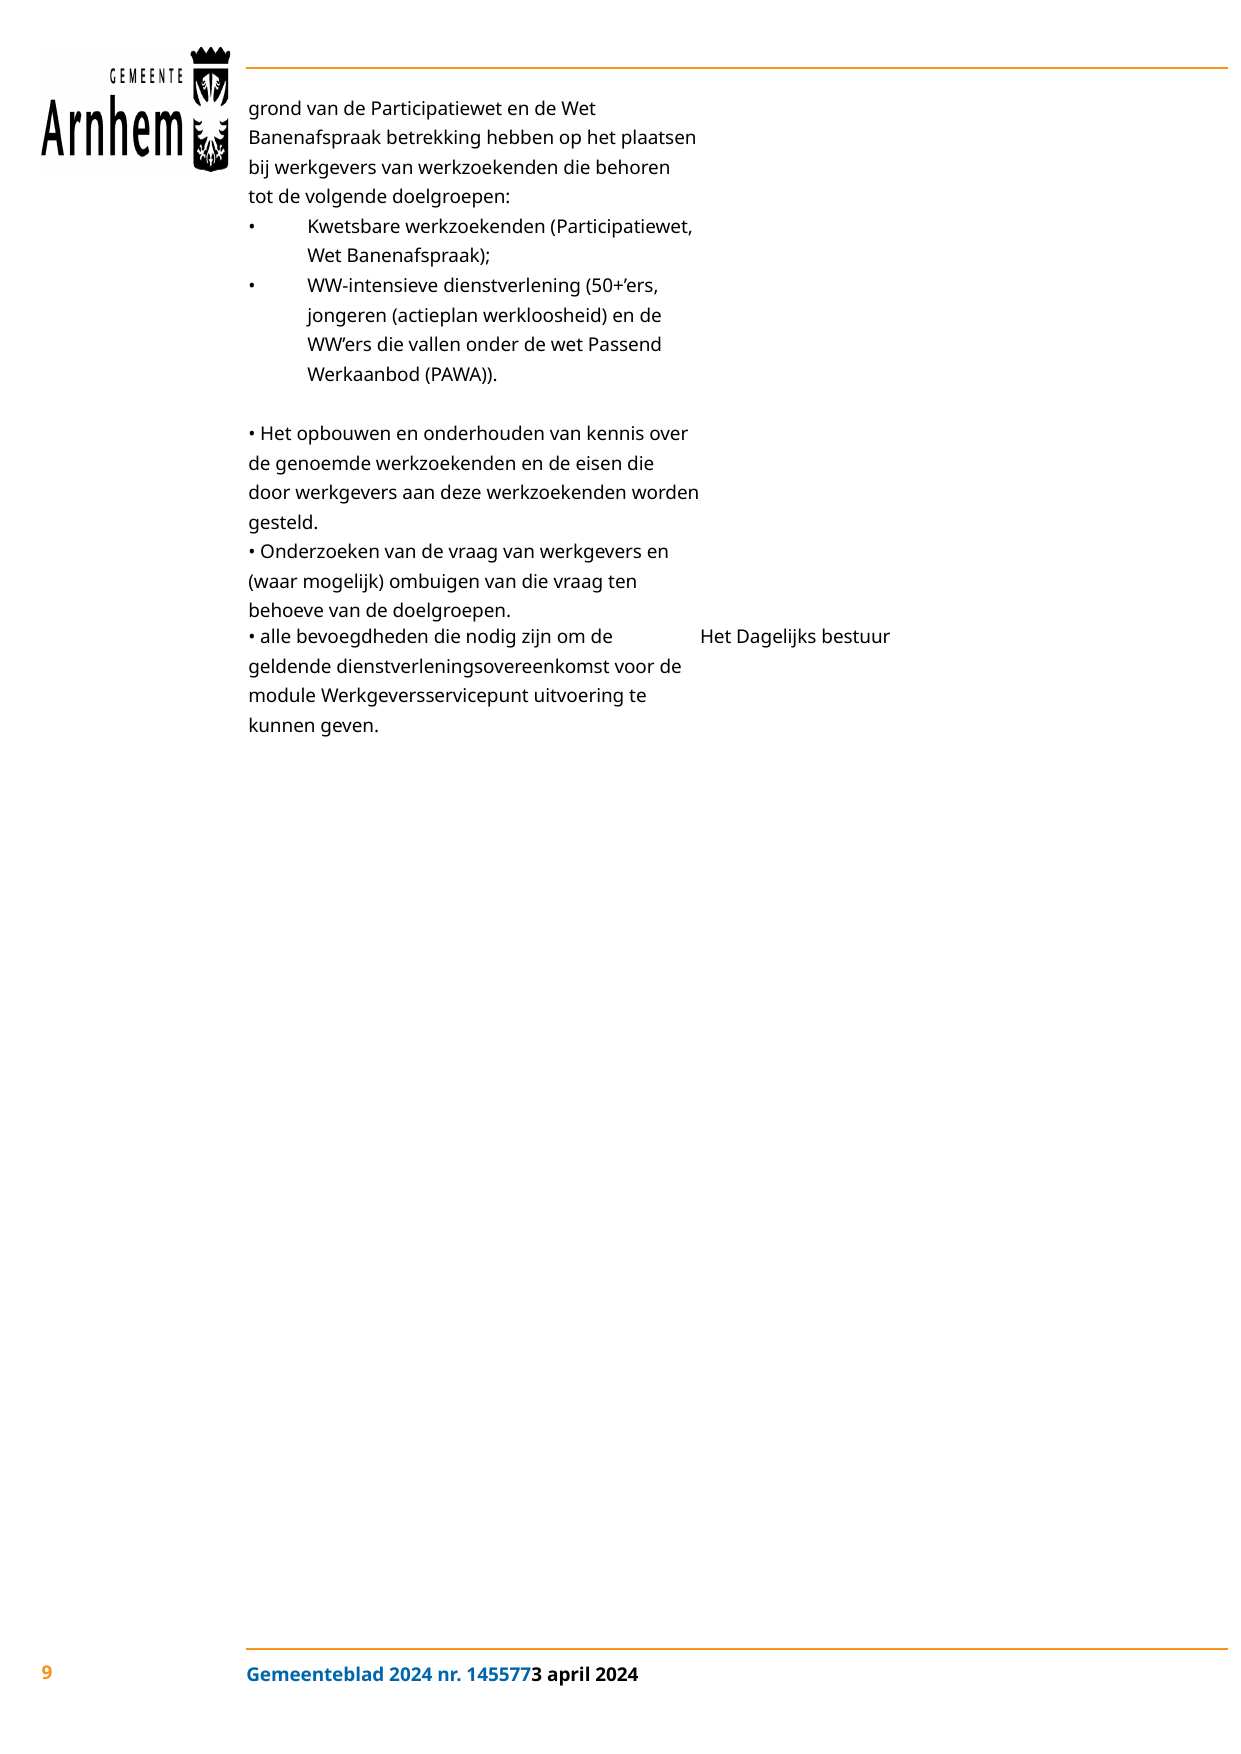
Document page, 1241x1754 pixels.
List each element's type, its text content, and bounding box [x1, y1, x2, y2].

table_cell Het Dagelijks bestuur [700, 624, 1152, 738]
picture [41, 47, 231, 172]
table_cell [700, 95, 1152, 623]
table_cell grond van de Participatiewet en de Wet Banenafspraak betrekking hebben op het plaatsen bij werkgevers van werkzoekenden die behoren tot de volgende doelgroepen: Kwetsbare werkzoekenden (Participatiewet, Wet Banenafspraak); WW-intensieve dienstverlening (50+’ers, jongeren (actieplan werkloosheid) en de WW’ers die vallen onder de wet Passend Werkaanbod (PAWA)). • Het opbouwen en onderhouden van kennis over de genoemde werkzoekenden en de eisen die door werkgevers aan deze werkzoekenden worden gesteld. • Onderzoeken van de vraag van werkgevers en (waar mogelijk) ombuigen van die vraag ten behoeve van de doelgroepen. [248, 95, 700, 623]
table_cell • alle bevoegdheden die nodig zijn om de geldende dienstverleningsovereenkomst voor de module Werkgeversservicepunt uitvoering te kunnen geven. [248, 624, 700, 738]
